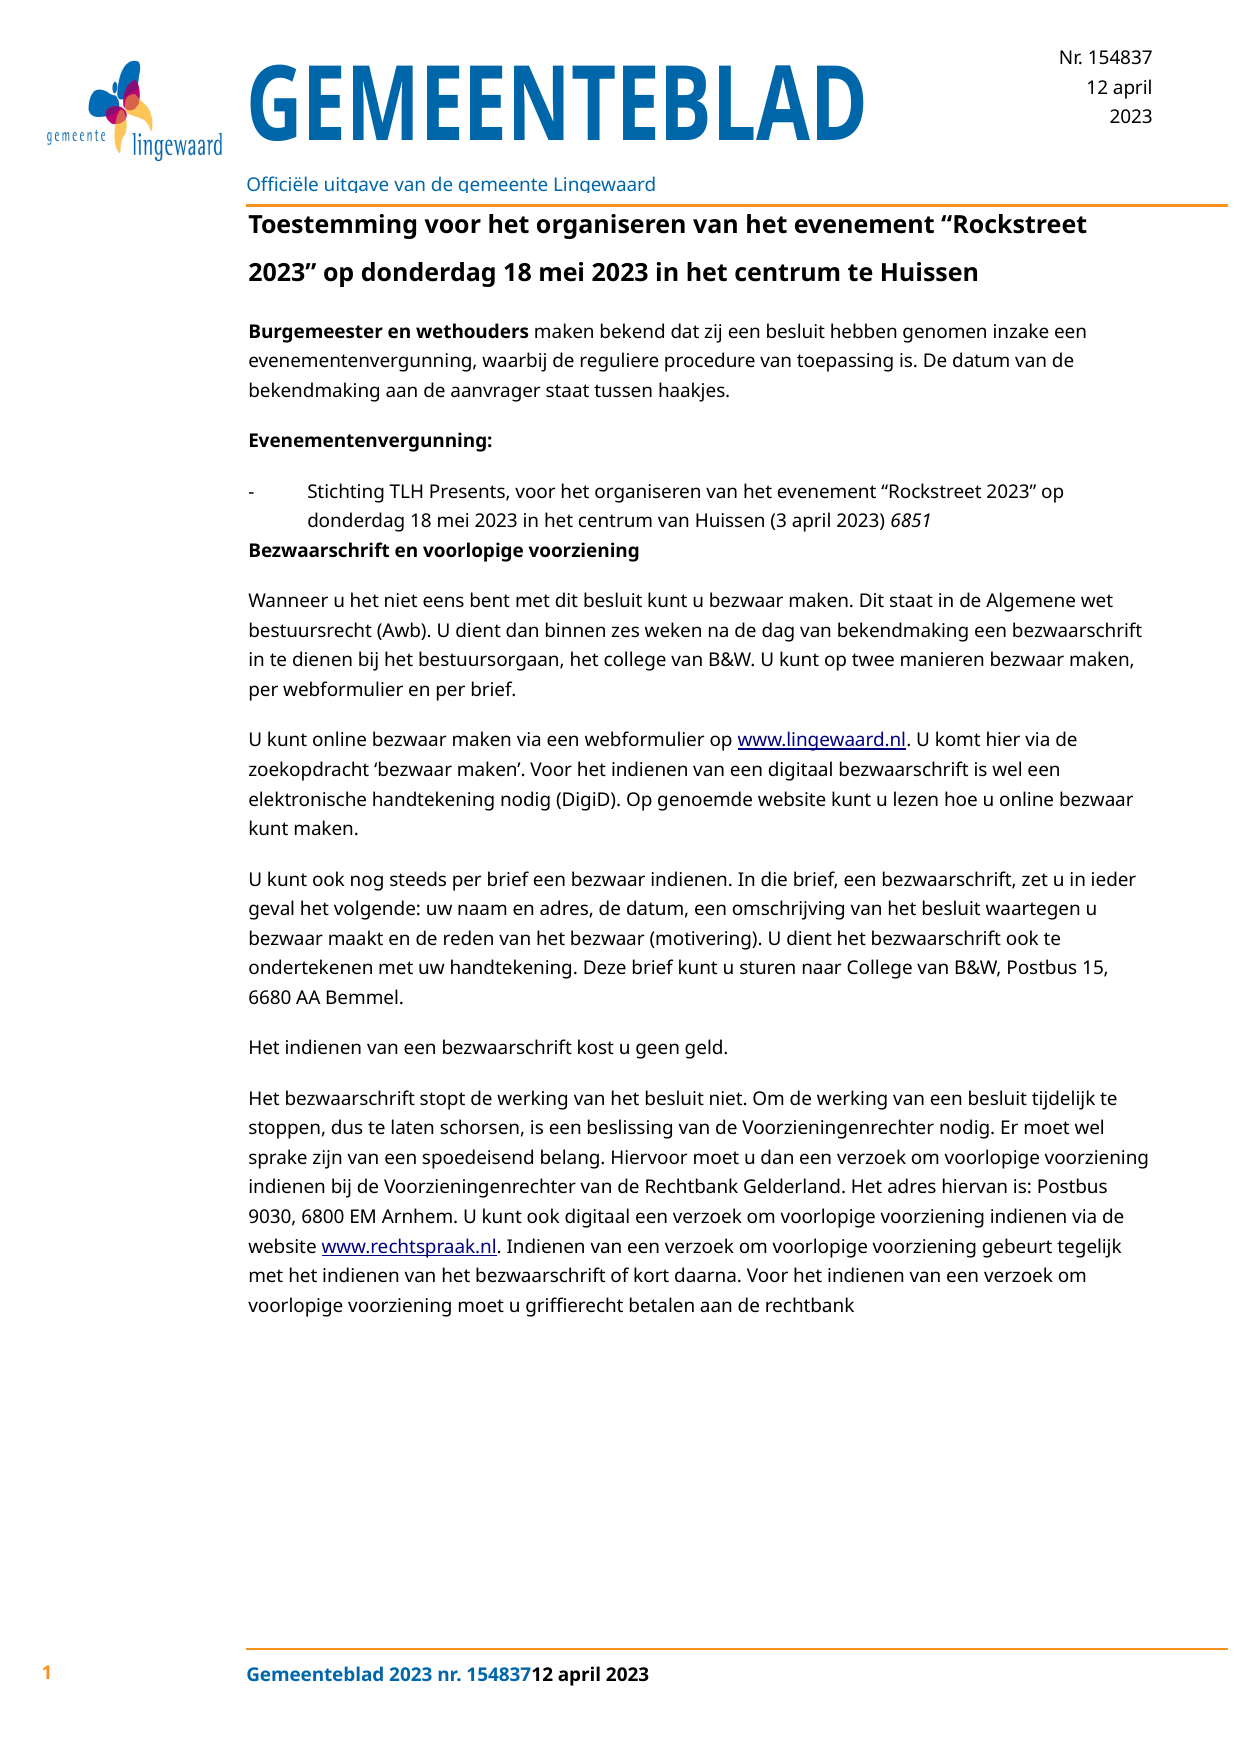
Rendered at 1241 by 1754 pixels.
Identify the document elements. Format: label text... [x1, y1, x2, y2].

text Wanneer u het niet eens bent met dit besluit kunt u bezwaar maken. Dit staat in de Algemene wet bestuursrecht (Awb). U dient dan binnen zes weken na de dag van bekendmaking een bezwaarschrift in te dienen bij het bestuursorgaan, het college van B&W. U kunt op twee manieren bezwaar maken, per webformulier en per brief. [248, 587, 1152, 702]
text Evenementenvergunning: [248, 427, 1152, 453]
text Toestemming voor het organiseren van het evenement “Rockstreet 2023” op donderdag 18 mei 2023 in het centrum te Huissen [248, 207, 1152, 288]
text Bezwaarschrift en voorlopige voorziening [248, 537, 1152, 563]
picture [41, 47, 231, 172]
text Burgemeester en wethouders maken bekend dat zij een besluit hebben genomen inzake een evenementenvergunning, waarbij de reguliere procedure van toepassing is. De datum van de bekendmaking aan de aanvrager staat tussen haakjes. [248, 318, 1152, 403]
list Stichting TLH Presents, voor het organiseren van het evenement “Rockstreet 2023” op donderdag 18 mei 2023 in het centrum van Huissen (3 april 2023) 6851 [248, 478, 1152, 533]
text U kunt online bezwaar maken via een webformulier op www.lingewaard.nl. U komt hier via de zoekopdracht ‘bezwaar maken’. Voor het indienen van een digitaal bezwaarschrift is wel een elektronische handtekening nodig (DigiD). Op genoemde website kunt u lezen hoe u online bezwaar kunt maken. [248, 727, 1152, 841]
text Het bezwaarschrift stopt de werking van het besluit niet. Om de werking van een besluit tijdelijk te stoppen, dus te laten schorsen, is een beslissing van de Voorzieningenrechter nodig. Er moet wel sprake zijn van een spoedeisend belang. Hiervoor moet u dan een verzoek om voorlopige voorziening indienen bij de Voorzieningenrechter van de Rechtbank Gelderland. Het adres hiervan is: Postbus 9030, 6800 EM Arnhem. U kunt ook digitaal een verzoek om voorlopige voorziening indienen via de website www.rechtspraak.nl. Indienen van een verzoek om voorlopige voorziening gebeurt tegelijk met het indienen van het bezwaarschrift of kort daarna. Voor het indienen van een verzoek om voorlopige voorziening moet u griffierecht betalen aan de rechtbank [248, 1085, 1152, 1318]
text U kunt ook nog steeds per brief een bezwaar indienen. In die brief, een bezwaarschrift, zet u in ieder geval het volgende: uw naam en adres, de datum, een omschrijving van het besluit waartegen u bezwaar maakt en de reden van het bezwaar (motivering). U dient het bezwaarschrift ook te ondertekenen met uw handtekening. Deze brief kunt u sturen naar College van B&W, Postbus 15, 6680 AA Bemmel. [248, 866, 1152, 1010]
text Het indienen van een bezwaarschrift kost u geen geld. [248, 1034, 1152, 1060]
